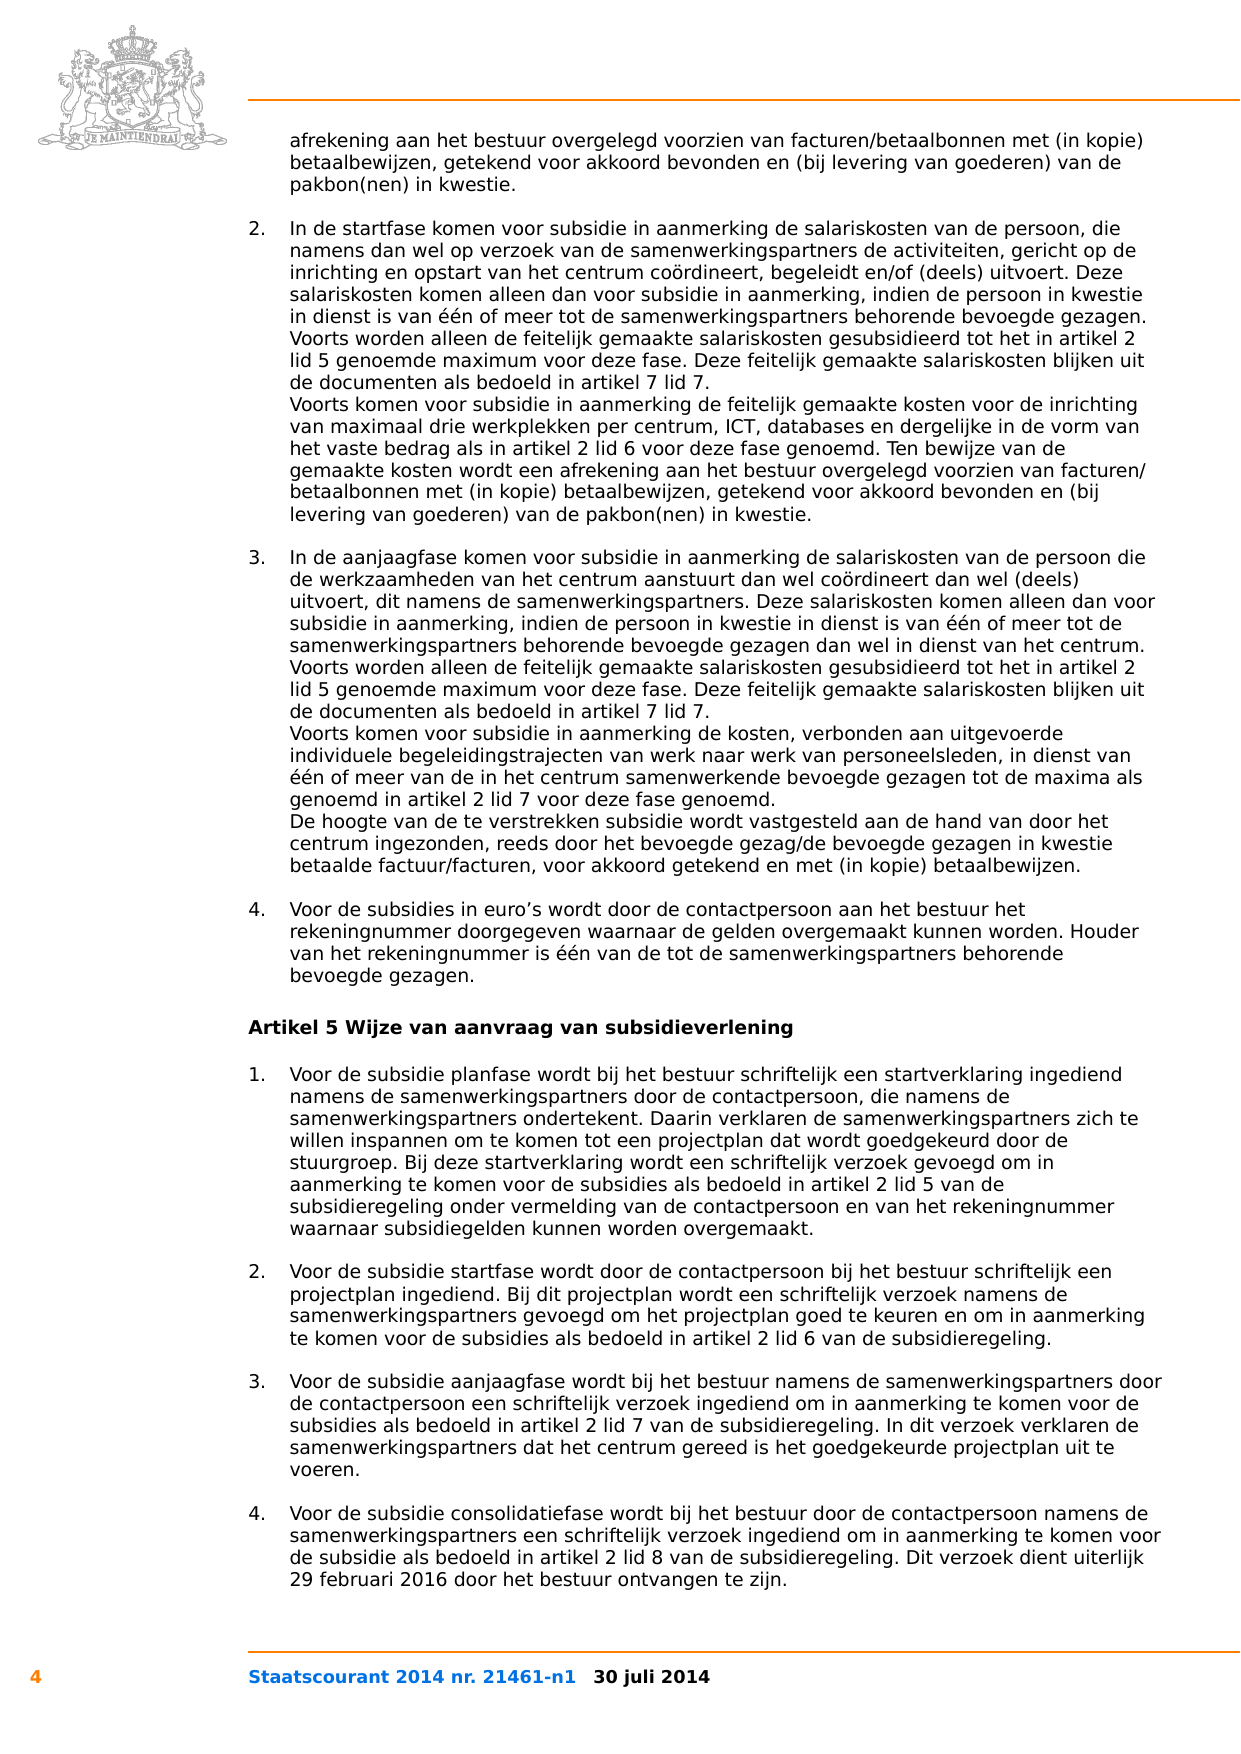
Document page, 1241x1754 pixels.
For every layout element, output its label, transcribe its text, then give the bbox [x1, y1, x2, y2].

text 3. In de aanjaagfase komen voor subsidie in aanmerking de salariskosten van de persoon die de werkzaamheden van het centrum aanstuurt dan wel coördineert dan wel (deels) uitvoert, dit namens de samenwerkingspartners. Deze salariskosten komen alleen dan voor subsidie in aanmerking, indien de persoon in kwestie in dienst is van één of meer tot de samenwerkingspartners behorende bevoegde gezagen dan wel in dienst van het centrum. [248, 547, 1163, 657]
picture [38, 25, 227, 150]
text afrekening aan het bestuur overgelegd voorzien van facturen/betaalbonnen met (in kopie) betaalbewijzen, getekend voor akkoord bevonden en (bij levering van goederen) van de pakbon(nen) in kwestie. [289, 130, 1163, 196]
text De hoogte van de te verstrekken subsidie wordt vastgesteld aan de hand van door het centrum ingezonden, reeds door het bevoegde gezag/de bevoegde gezagen in kwestie betaalde factuur/facturen, voor akkoord getekend en met (in kopie) betaalbewijzen. [289, 811, 1163, 877]
text Voorts komen voor subsidie in aanmerking de feitelijk gemaakte kosten voor de inrichting van maximaal drie werkplekken per centrum, ICT, databases en dergelijke in de vorm van het vaste bedrag als in artikel 2 lid 6 voor deze fase genoemd. Ten bewijze van de gemaakte kosten wordt een afrekening aan het bestuur overgelegd voorzien van facturen/ betaalbonnen met (in kopie) betaalbewijzen, getekend voor akkoord bevonden en (bij levering van goederen) van de pakbon(nen) in kwestie. [289, 393, 1163, 525]
text 4. Voor de subsidies in euro’s wordt door de contactpersoon aan het bestuur het rekeningnummer doorgegeven waarnaar de gelden overgemaakt kunnen worden. Houder van het rekeningnummer is één van de tot de samenwerkingspartners behorende bevoegde gezagen. [248, 899, 1163, 987]
text 3. Voor de subsidie aanjaagfase wordt bij het bestuur namens de samenwerkingspartners door de contactpersoon een schriftelijk verzoek ingediend om in aanmerking te komen voor de subsidies als bedoeld in artikel 2 lid 7 van de subsidieregeling. In dit verzoek verklaren de samenwerkingspartners dat het centrum gereed is het goedgekeurde projectplan uit te voeren. [248, 1371, 1163, 1481]
subtitle Artikel 5 Wijze van aanvraag van subsidieverlening [248, 1017, 1163, 1039]
text 2. In de startfase komen voor subsidie in aanmerking de salariskosten van de persoon, die namens dan wel op verzoek van de samenwerkingspartners de activiteiten, gericht op de inrichting en opstart van het centrum coördineert, begeleidt en/of (deels) uitvoert. Deze salariskosten komen alleen dan voor subsidie in aanmerking, indien de persoon in kwestie in dienst is van één of meer tot de samenwerkingspartners behorende bevoegde gezagen. [248, 218, 1163, 328]
text 4. Voor de subsidie consolidatiefase wordt bij het bestuur door de contactpersoon namens de samenwerkingspartners een schriftelijk verzoek ingediend om in aanmerking te komen voor de subsidie als bedoeld in artikel 2 lid 8 van de subsidieregeling. Dit verzoek dient uiterlijk 29 februari 2016 door het bestuur ontvangen te zijn. [248, 1503, 1163, 1591]
text Voorts komen voor subsidie in aanmerking de kosten, verbonden aan uitgevoerde individuele begeleidingstrajecten van werk naar werk van personeelsleden, in dienst van één of meer van de in het centrum samenwerkende bevoegde gezagen tot de maxima als genoemd in artikel 2 lid 7 voor deze fase genoemd. [289, 723, 1163, 811]
text Voorts worden alleen de feitelijk gemaakte salariskosten gesubsidieerd tot het in artikel 2 lid 5 genoemde maximum voor deze fase. Deze feitelijk gemaakte salariskosten blijken uit de documenten als bedoeld in artikel 7 lid 7. [289, 657, 1163, 723]
text 1. Voor de subsidie planfase wordt bij het bestuur schriftelijk een startverklaring ingediend namens de samenwerkingspartners door de contactpersoon, die namens de samenwerkingspartners ondertekent. Daarin verklaren de samenwerkingspartners zich te willen inspannen om te komen tot een projectplan dat wordt goedgekeurd door de stuurgroep. Bij deze startverklaring wordt een schriftelijk verzoek gevoegd om in aanmerking te komen voor de subsidies als bedoeld in artikel 2 lid 5 van de subsidieregeling onder vermelding van de contactpersoon en van het rekeningnummer waarnaar subsidiegelden kunnen worden overgemaakt. [248, 1064, 1163, 1239]
text 2. Voor de subsidie startfase wordt door de contactpersoon bij het bestuur schriftelijk een projectplan ingediend. Bij dit projectplan wordt een schriftelijk verzoek namens de samenwerkingspartners gevoegd om het projectplan goed te keuren en om in aanmerking te komen voor de subsidies als bedoeld in artikel 2 lid 6 van de subsidieregeling. [248, 1261, 1163, 1349]
text Voorts worden alleen de feitelijk gemaakte salariskosten gesubsidieerd tot het in artikel 2 lid 5 genoemde maximum voor deze fase. Deze feitelijk gemaakte salariskosten blijken uit de documenten als bedoeld in artikel 7 lid 7. [289, 328, 1163, 393]
